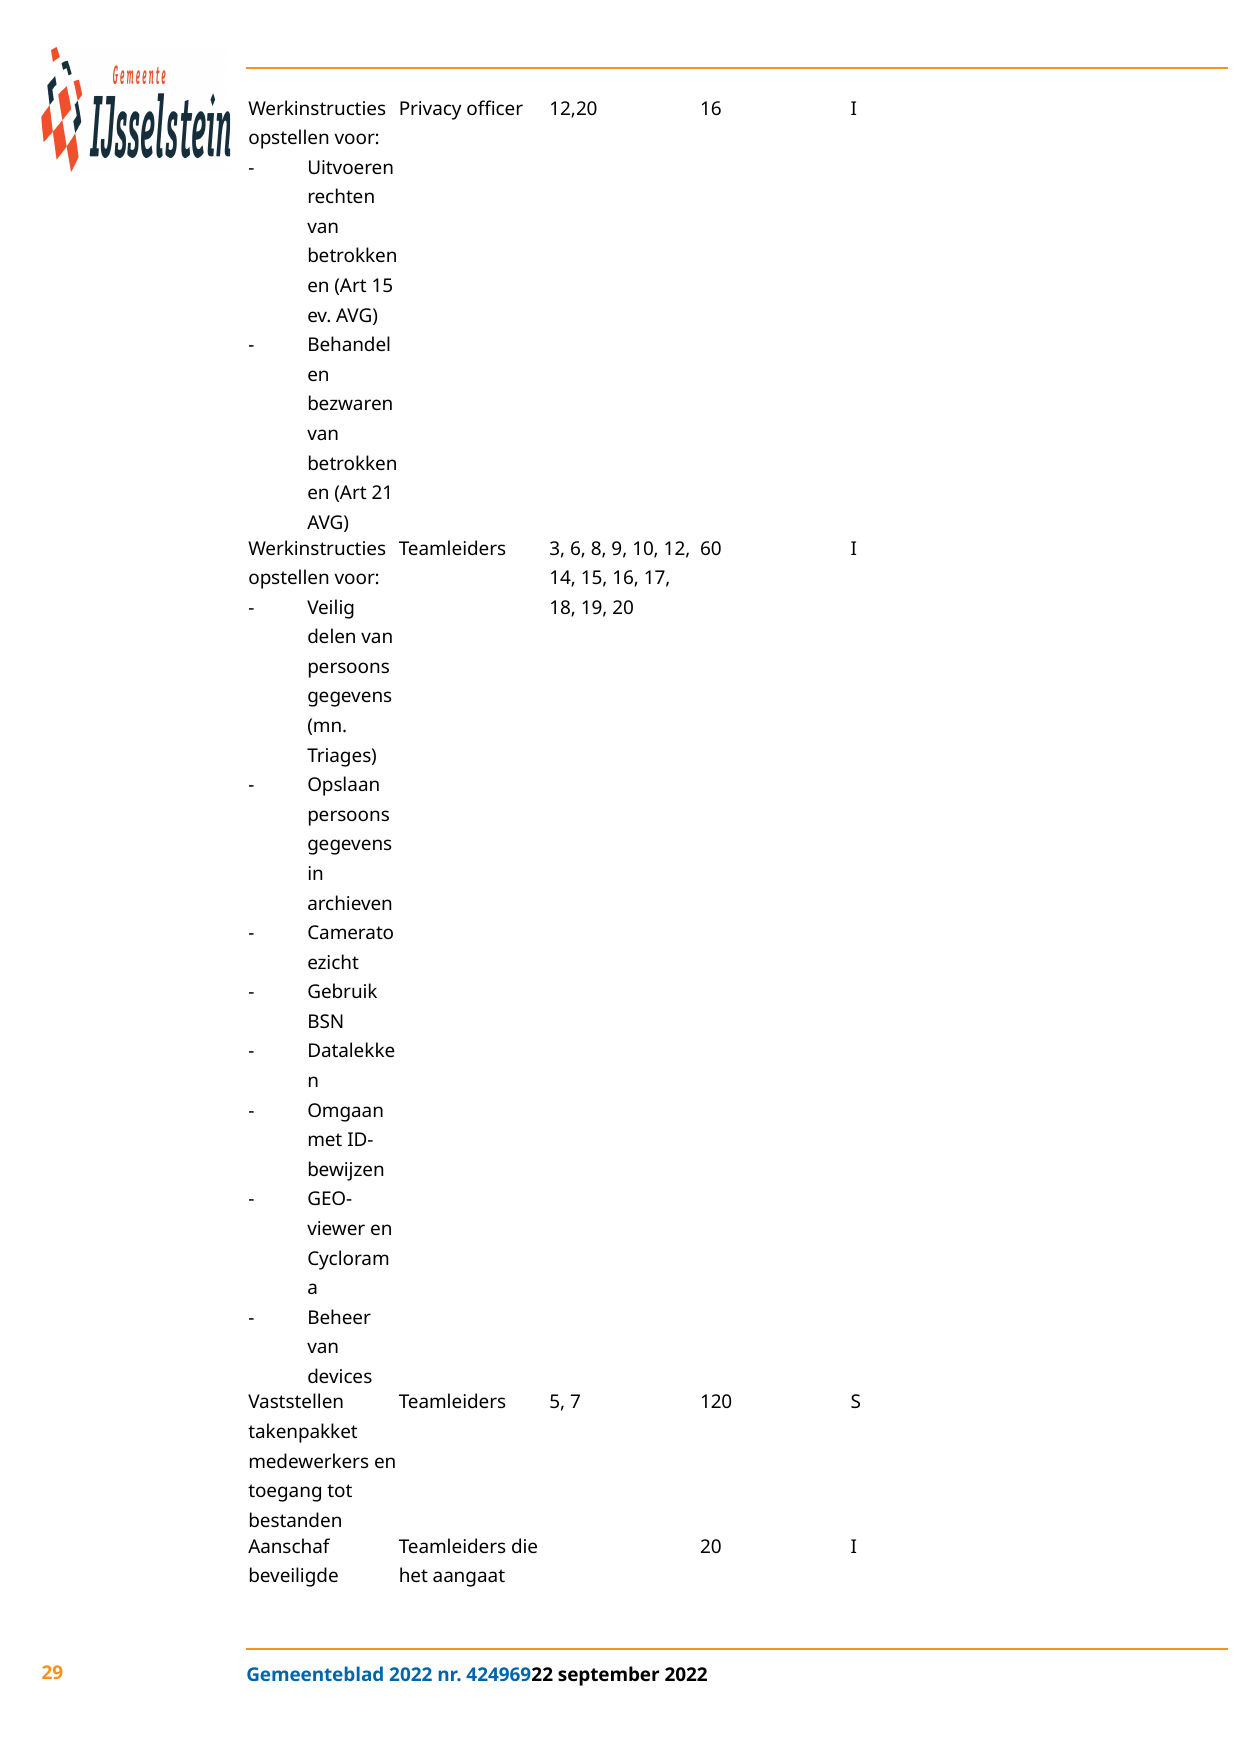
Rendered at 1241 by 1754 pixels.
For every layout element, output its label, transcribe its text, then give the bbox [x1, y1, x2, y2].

table_cell 120 [700, 1389, 850, 1533]
table_cell 3, 6, 8, 9, 10, 12, 14, 15, 16, 17, 18, 19, 20 [549, 535, 700, 1389]
table_cell 12,20 [549, 95, 700, 535]
table_cell [1001, 1533, 1152, 1588]
table_cell Werkinstructies opstellen voor: Uitvoeren rechten van betrokkenen (Art 15 ev. AVG) Behandelen bezwaren van betrokkenen (Art 21 AVG) [248, 95, 398, 535]
table_cell Teamleiders die het aangaat [399, 1533, 549, 1588]
table_cell 5, 7 [549, 1389, 700, 1533]
table_cell 20 [700, 1533, 850, 1588]
table_cell Aanschaf beveiligde [248, 1533, 398, 1588]
table_cell [549, 1533, 700, 1588]
table_cell Werkinstructies opstellen voor: Veilig delen van persoonsgegevens (mn. Triages) Opslaan persoonsgegevens in archieven Cameratoezicht Gebruik BSN Datalekken Omgaan met ID-bewijzen GEO-viewer en Cyclorama Beheer van devices [248, 535, 398, 1389]
table_cell Teamleiders [399, 535, 549, 1389]
table_cell S [850, 1389, 1001, 1533]
table_cell [1001, 95, 1152, 535]
table_cell [1001, 535, 1152, 1389]
table_cell Privacy officer [399, 95, 549, 535]
table_cell I [850, 1533, 1001, 1588]
table_cell Vaststellen takenpakket medewerkers en toegang tot bestanden [248, 1389, 398, 1533]
table_cell Teamleiders [399, 1389, 549, 1533]
table_cell I [850, 535, 1001, 1389]
table_cell [1001, 1389, 1152, 1533]
table_cell I [850, 95, 1001, 535]
table_cell 16 [700, 95, 850, 535]
table_cell 60 [700, 535, 850, 1389]
picture [41, 47, 231, 172]
